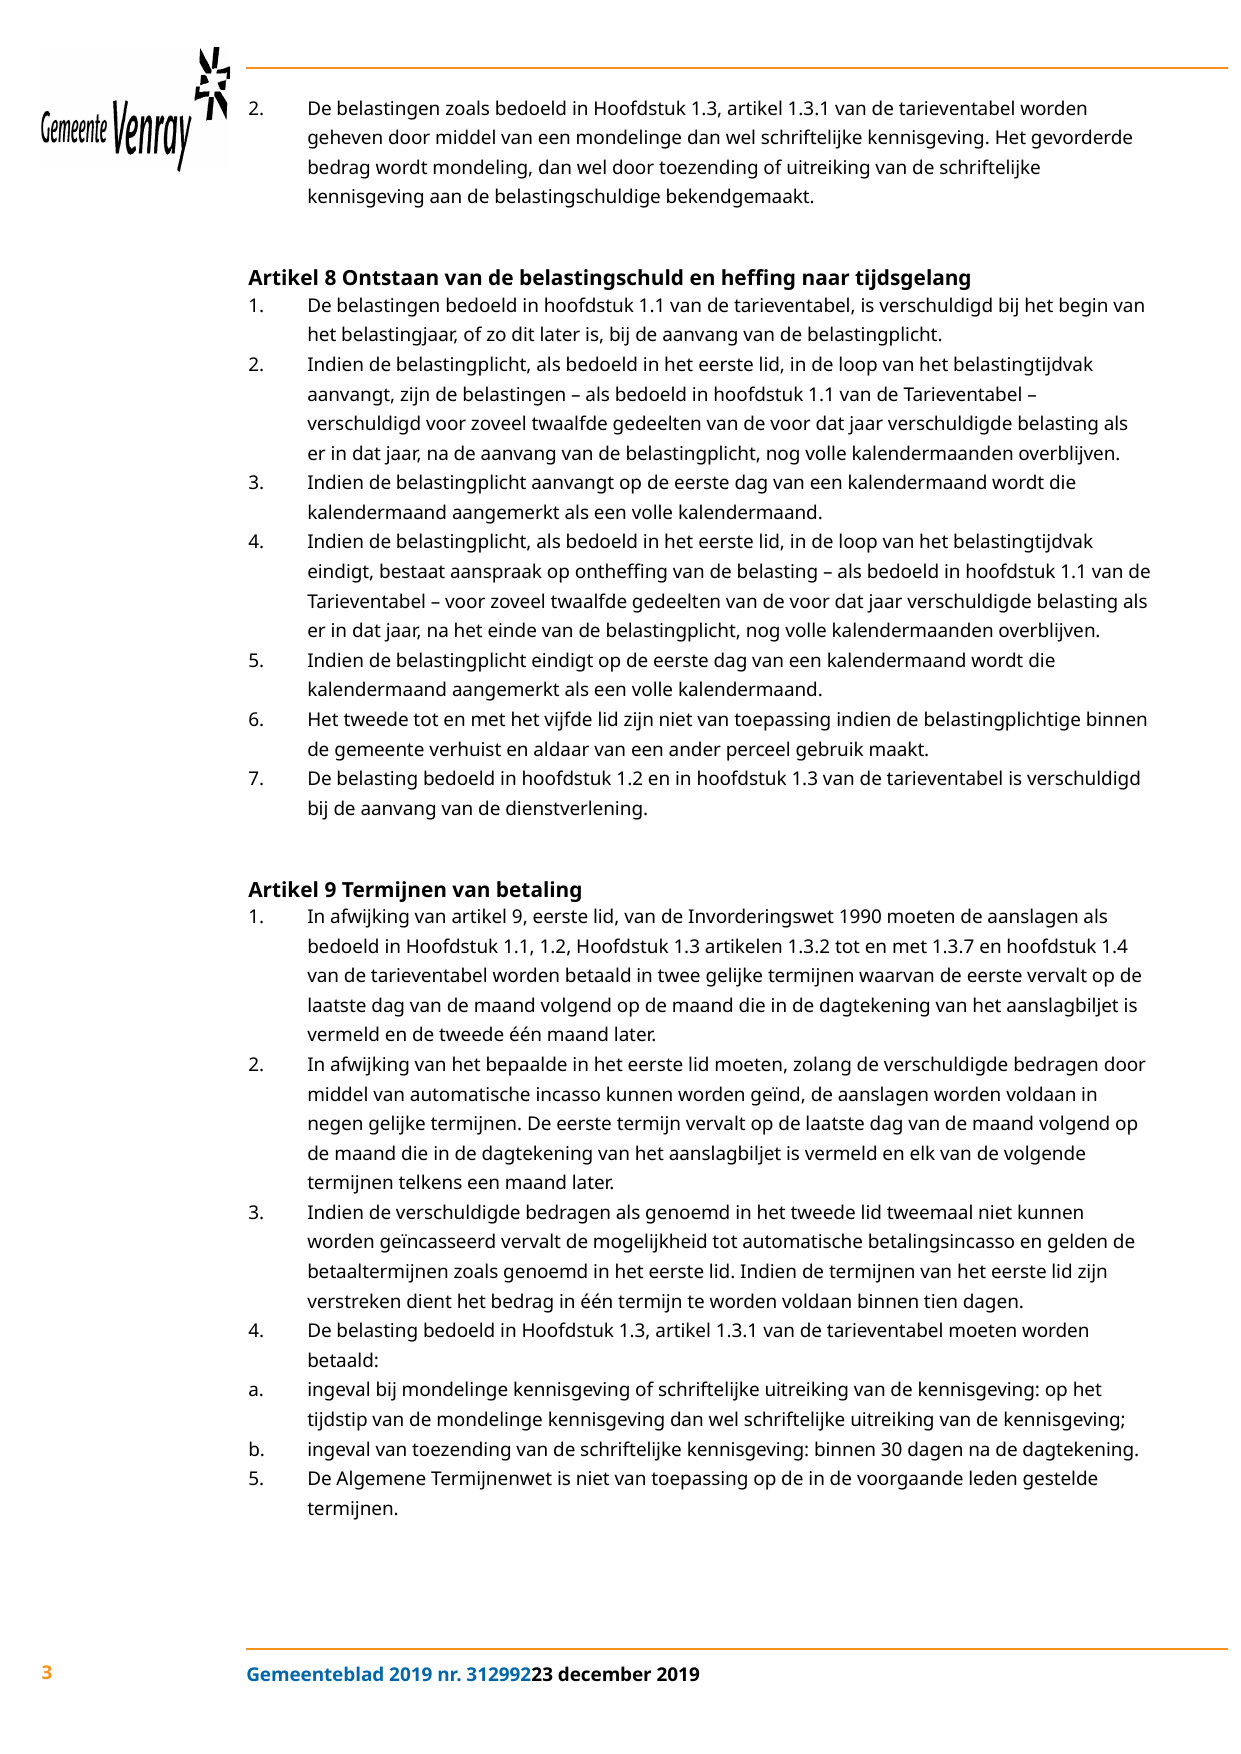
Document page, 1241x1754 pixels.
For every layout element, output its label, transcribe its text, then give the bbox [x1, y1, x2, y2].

list Indien de belastingplicht, als bedoeld in het eerste lid, in de loop van het belastingtijdvak eindigt, bestaat aanspraak op ontheffing van de belasting – als bedoeld in hoofdstuk 1.1 van de Tarieventabel – voor zoveel twaalfde gedeelten van de voor dat jaar verschuldigde belasting als er in dat jaar, na het einde van de belastingplicht, nog volle kalendermaanden overblijven. [248, 529, 1152, 643]
list De Algemene Termijnenwet is niet van toepassing op de in de voorgaande leden gestelde termijnen. [248, 1465, 1152, 1521]
list Indien de belastingplicht, als bedoeld in het eerste lid, in de loop van het belastingtijdvak aanvangt, zijn de belastingen – als bedoeld in hoofdstuk 1.1 van de Tarieventabel – verschuldigd voor zoveel twaalfde gedeelten van de voor dat jaar verschuldigde belasting als er in dat jaar, na de aanvang van de belastingplicht, nog volle kalendermaanden overblijven. [248, 351, 1152, 466]
list In afwijking van het bepaalde in het eerste lid moeten, zolang de verschuldigde bedragen door middel van automatische incasso kunnen worden geïnd, de aanslagen worden voldaan in negen gelijke termijnen. De eerste termijn vervalt op de laatste dag van de maand volgend op de maand die in de dagtekening van het aanslagbiljet is vermeld en elk van de volgende termijnen telkens een maand later. [248, 1051, 1152, 1195]
list Indien de verschuldigde bedragen als genoemd in het tweede lid tweemaal niet kunnen worden geïncasseerd vervalt de mogelijkheid tot automatische betalingsincasso en gelden de betaaltermijnen zoals genoemd in het eerste lid. Indien de termijnen van het eerste lid zijn verstreken dient het bedrag in één termijn te worden voldaan binnen tien dagen. [248, 1199, 1152, 1314]
list ingeval bij mondelinge kennisgeving of schriftelijke uitreiking van de kennisgeving: op het tijdstip van de mondelinge kennisgeving dan wel schriftelijke uitreiking van de kennisgeving; [248, 1377, 1152, 1432]
list Indien de belastingplicht eindigt op de eerste dag van een kalendermaand wordt die kalendermaand aangemerkt als een volle kalendermaand. [248, 647, 1152, 702]
list ingeval van toezending van de schriftelijke kennisgeving: binnen 30 dagen na de dagtekening. [248, 1436, 1152, 1462]
list In afwijking van artikel 9, eerste lid, van de Invorderingswet 1990 moeten de aanslagen als bedoeld in Hoofdstuk 1.1, 1.2, Hoofdstuk 1.3 artikelen 1.3.2 tot en met 1.3.7 en hoofdstuk 1.4 van de tarieventabel worden betaald in twee gelijke termijnen waarvan de eerste vervalt op de laatste dag van de maand volgend op de maand die in de dagtekening van het aanslagbiljet is vermeld en de tweede één maand later. [248, 903, 1152, 1047]
list De belastingen bedoeld in hoofdstuk 1.1 van de tarieventabel, is verschuldigd bij het begin van het belastingjaar, of zo dit later is, bij de aanvang van de belastingplicht. [248, 292, 1152, 347]
text Artikel 8 Ontstaan van de belastingschuld en heffing naar tijdsgelang [248, 263, 1152, 292]
list Indien de belastingplicht aanvangt op de eerste dag van een kalendermaand wordt die kalendermaand aangemerkt als een volle kalendermaand. [248, 469, 1152, 525]
list Het tweede tot en met het vijfde lid zijn niet van toepassing indien de belastingplichtige binnen de gemeente verhuist en aldaar van een ander perceel gebruik maakt. [248, 706, 1152, 761]
list De belasting bedoeld in hoofdstuk 1.2 en in hoofdstuk 1.3 van de tarieventabel is verschuldigd bij de aanvang van de dienstverlening. [248, 765, 1152, 821]
list De belastingen zoals bedoeld in Hoofdstuk 1.3, artikel 1.3.1 van de tarieventabel worden geheven door middel van een mondelinge dan wel schriftelijke kennisgeving. Het gevorderde bedrag wordt mondeling, dan wel door toezending of uitreiking van de schriftelijke kennisgeving aan de belastingschuldige bekendgemaakt. [248, 95, 1152, 209]
picture [41, 47, 231, 172]
text Artikel 9 Termijnen van betaling [248, 875, 1152, 903]
list De belasting bedoeld in Hoofdstuk 1.3, artikel 1.3.1 van de tarieventabel moeten worden betaald: [248, 1317, 1152, 1373]
